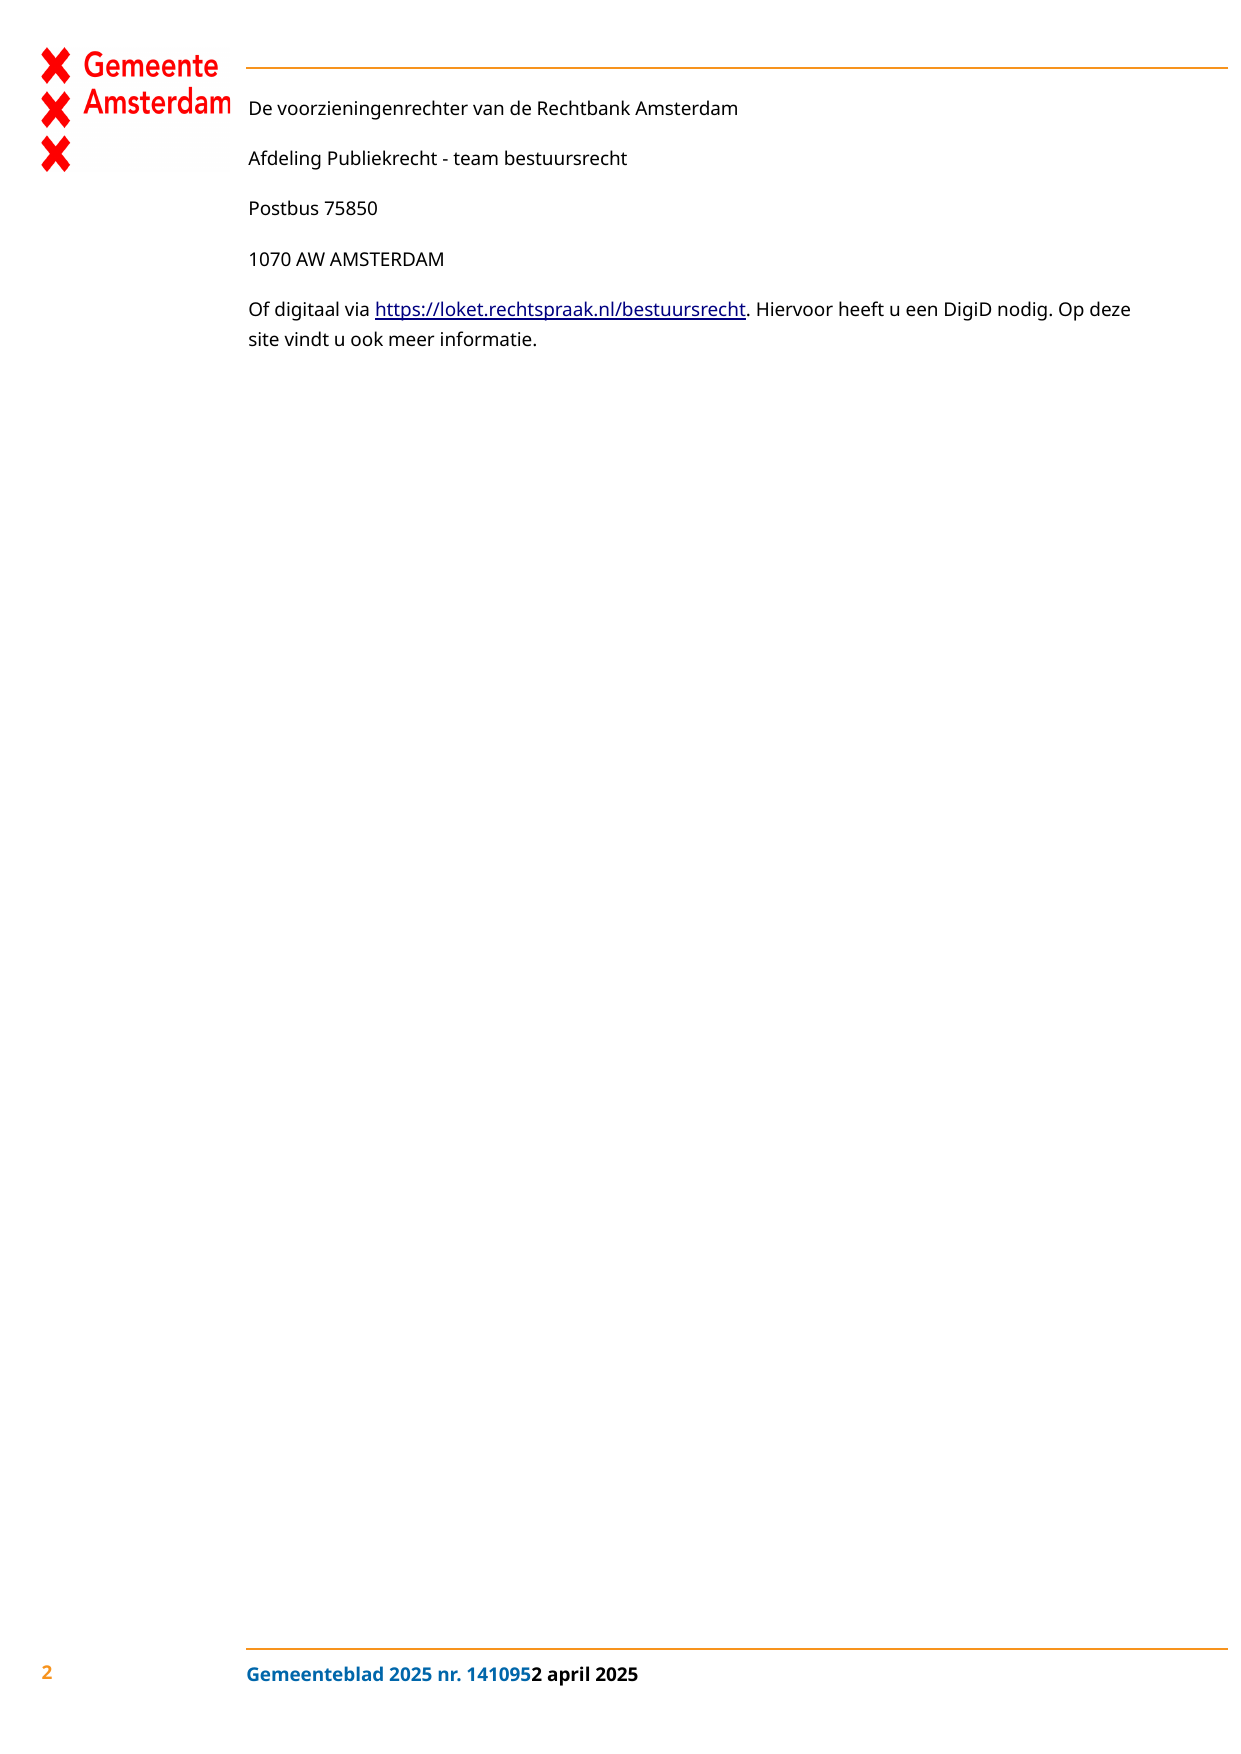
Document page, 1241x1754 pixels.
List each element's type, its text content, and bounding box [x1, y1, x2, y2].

text De voorzieningenrechter van de Rechtbank Amsterdam [248, 95, 1152, 121]
text Afdeling Publiekrecht - team bestuursrecht [248, 145, 1152, 171]
text Postbus 75850 [248, 196, 1152, 221]
text Of digitaal via https://loket.rechtspraak.nl/bestuursrecht. Hiervoor heeft u een DigiD nodig. Op deze site vindt u ook meer informatie. [248, 296, 1152, 352]
text 1070 AW AMSTERDAM [248, 246, 1152, 272]
picture [41, 47, 231, 172]
